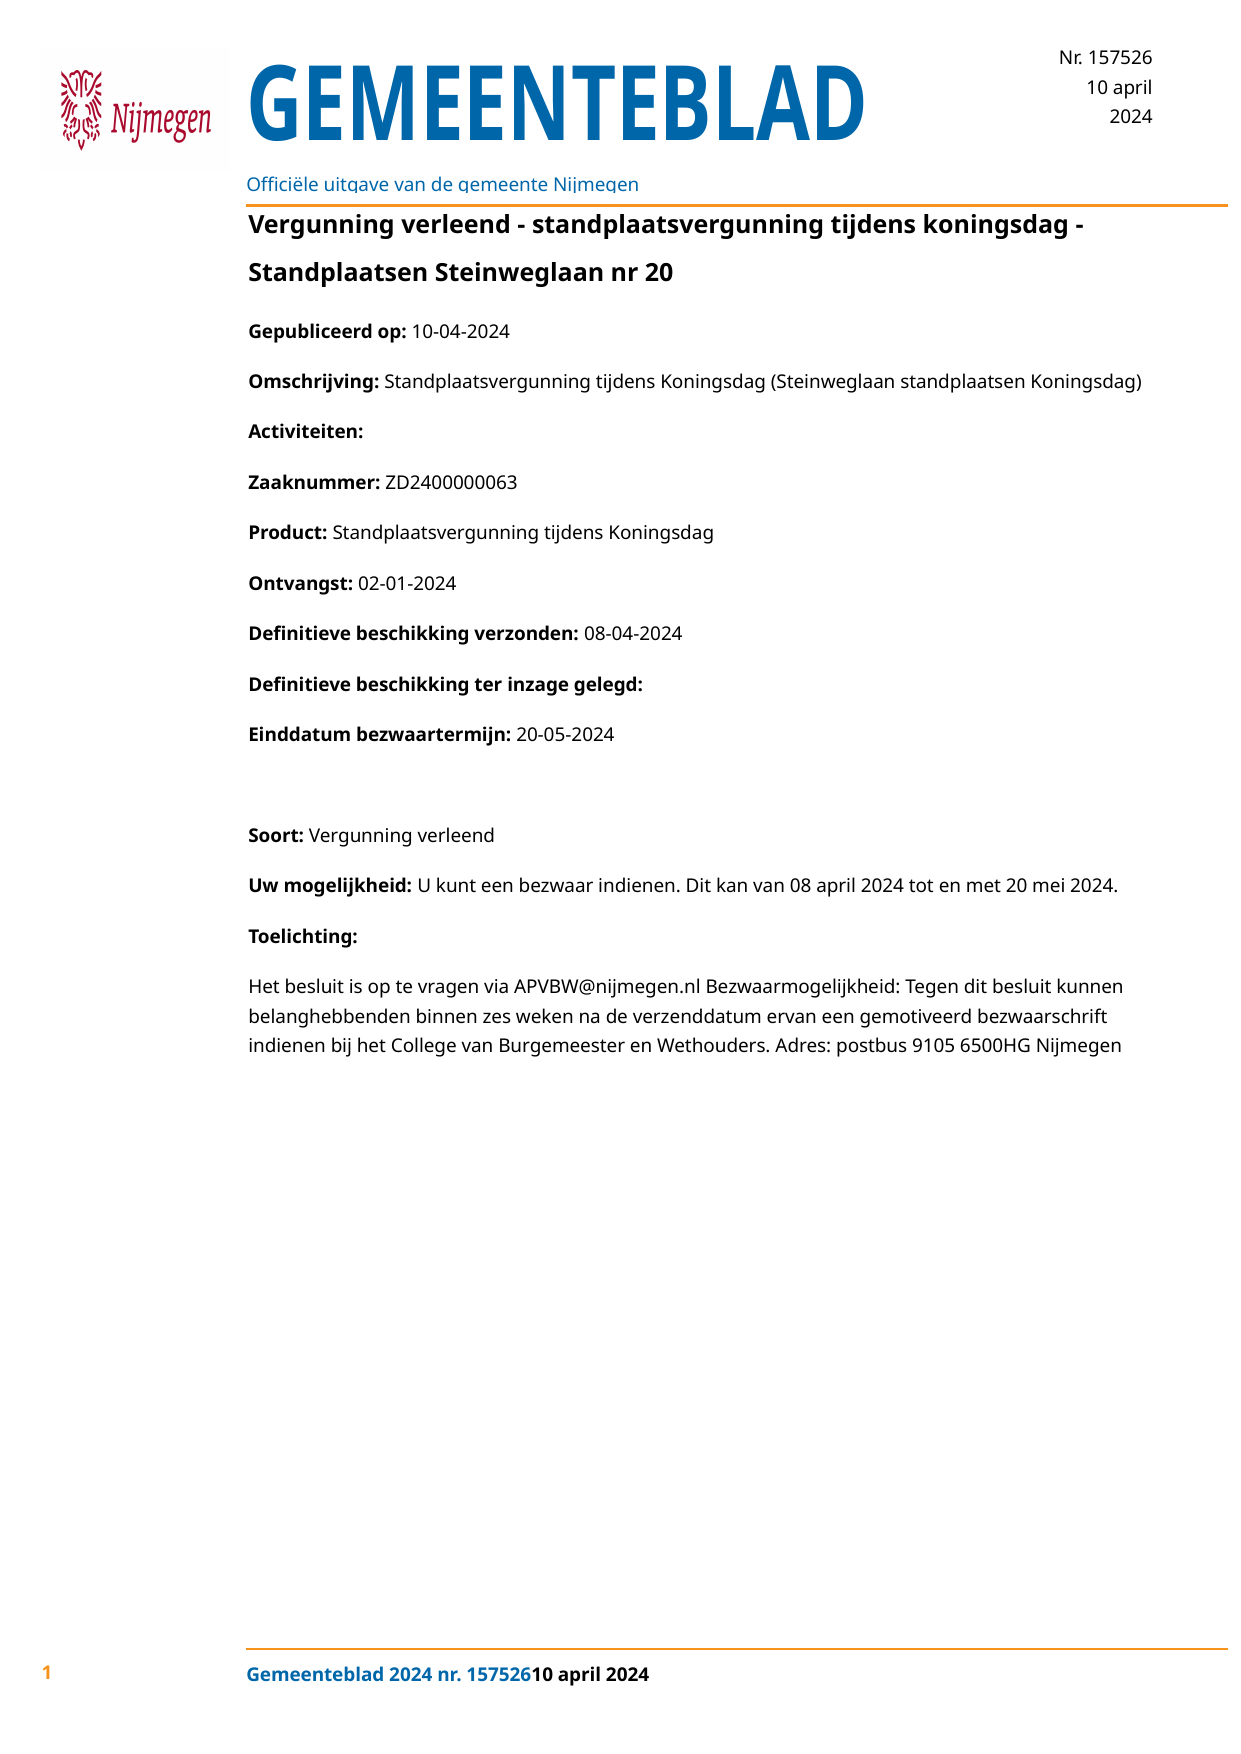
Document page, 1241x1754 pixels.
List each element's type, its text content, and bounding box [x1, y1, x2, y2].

text Toelichting: [248, 923, 1152, 949]
text Gepubliceerd op: 10-04-2024 [248, 318, 1152, 344]
text Ontvangst: 02-01-2024 [248, 570, 1152, 596]
text Product: Standplaatsvergunning tijdens Koningsdag [248, 519, 1152, 545]
text Definitieve beschikking ter inzage gelegd: [248, 671, 1152, 697]
text Zaaknummer: ZD2400000063 [248, 469, 1152, 495]
text Vergunning verleend - standplaatsvergunning tijdens koningsdag - Standplaatsen Steinweglaan nr 20 [248, 207, 1152, 288]
text Activiteiten: [248, 419, 1152, 444]
text Omschrijving: Standplaatsvergunning tijdens Koningsdag (Steinweglaan standplaatsen Koningsdag) [248, 368, 1152, 394]
text Het besluit is op te vragen via APVBW@nijmegen.nl Bezwaarmogelijkheid: Tegen dit besluit kunnen belanghebbenden binnen zes weken na de verzenddatum ervan een gemotiveerd bezwaarschrift indienen bij het College van Burgemeester en Wethouders. Adres: postbus 9105 6500HG Nijmegen [248, 973, 1152, 1058]
text Definitieve beschikking verzonden: 08-04-2024 [248, 620, 1152, 646]
text Soort: Vergunning verleend [248, 822, 1152, 848]
text Einddatum bezwaartermijn: 20-05-2024 [248, 721, 1152, 747]
picture [41, 47, 231, 172]
text Uw mogelijkheid: U kunt een bezwaar indienen. Dit kan van 08 april 2024 tot en met 20 mei 2024. [248, 872, 1152, 898]
